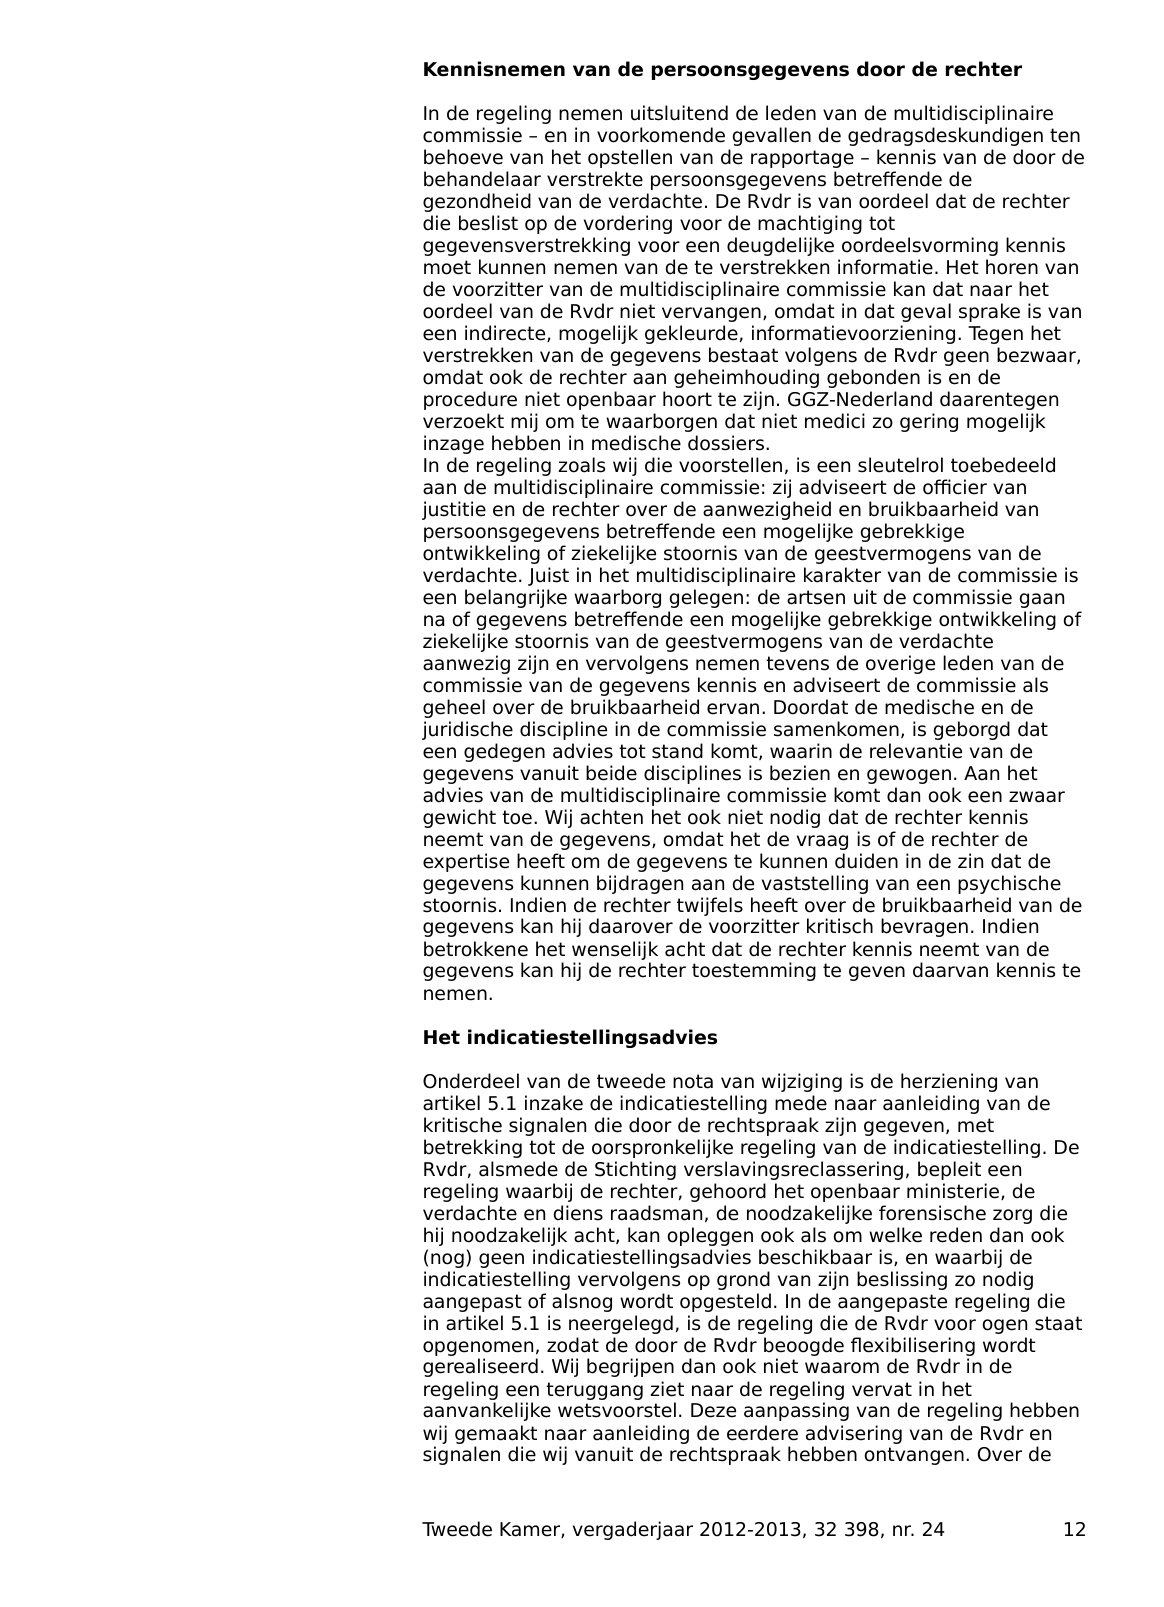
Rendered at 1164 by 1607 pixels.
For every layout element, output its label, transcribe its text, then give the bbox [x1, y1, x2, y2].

text Onderdeel van de tweede nota van wijziging is de herziening van artikel 5.1 inzake de indicatiestelling mede naar aanleiding van de kritische signalen die door de rechtspraak zijn gegeven, met betrekking tot de oorspronkelijke regeling van de indicatiestelling. De Rvdr, alsmede de Stichting verslavingsreclassering, bepleit een regeling waarbij de rechter, gehoord het openbaar ministerie, de verdachte en diens raadsman, de noodzakelijke forensische zorg die hij noodzakelijk acht, kan opleggen ook als om welke reden dan ook (nog) geen indicatiestellingsadvies beschikbaar is, en waarbij de indicatiestelling vervolgens op grond van zijn beslissing zo nodig aangepast of alsnog wordt opgesteld. In de aangepaste regeling die in artikel 5.1 is neergelegd, is de regeling die de Rvdr voor ogen staat opgenomen, zodat de door de Rvdr beoogde flexibilisering wordt gerealiseerd. Wij begrijpen dan ook niet waarom de Rvdr in de regeling een teruggang ziet naar de regeling vervat in het aanvankelijke wetsvoorstel. Deze aanpassing van de regeling hebben wij gemaakt naar aanleiding de eerdere advisering van de Rvdr en signalen die wij vanuit de rechtspraak hebben ontvangen. Over de [422, 1071, 1087, 1466]
subtitle Het indicatiestellingsadvies [422, 1027, 1087, 1048]
text In de regeling nemen uitsluitend de leden van de multidisciplinaire commissie – en in voorkomende gevallen de gedragsdeskundigen ten behoeve van het opstellen van de rapportage – kennis van de door de behandelaar verstrekte persoonsgegevens betreffende de gezondheid van de verdachte. De Rvdr is van oordeel dat de rechter die beslist op de vordering voor de machtiging tot gegevensverstrekking voor een deugdelijke oordeelsvorming kennis moet kunnen nemen van de te verstrekken informatie. Het horen van de voorzitter van de multidisciplinaire commissie kan dat naar het oordeel van de Rvdr niet vervangen, omdat in dat geval sprake is van een indirecte, mogelijk gekleurde, informatievoorziening. Tegen het verstrekken van de gegevens bestaat volgens de Rvdr geen bezwaar, omdat ook de rechter aan geheimhouding gebonden is en de procedure niet openbaar hoort te zijn. GGZ-Nederland daarentegen verzoekt mij om te waarborgen dat niet medici zo gering mogelijk inzage hebben in medische dossiers. [422, 103, 1087, 455]
text In de regeling zoals wij die voorstellen, is een sleutelrol toebedeeld aan de multidisciplinaire commissie: zij adviseert de officier van justitie en de rechter over de aanwezigheid en bruikbaarheid van persoonsgegevens betreffende een mogelijke gebrekkige ontwikkeling of ziekelijke stoornis van de geestvermogens van de verdachte. Juist in het multidisciplinaire karakter van de commissie is een belangrijke waarborg gelegen: de artsen uit de commissie gaan na of gegevens betreffende een mogelijke gebrekkige ontwikkeling of ziekelijke stoornis van de geestvermogens van de verdachte aanwezig zijn en vervolgens nemen tevens de overige leden van de commissie van de gegevens kennis en adviseert de commissie als geheel over de bruikbaarheid ervan. Doordat de medische en de juridische discipline in de commissie samenkomen, is geborgd dat een gedegen advies tot stand komt, waarin de relevantie van de gegevens vanuit beide disciplines is bezien en gewogen. Aan het advies van de multidisciplinaire commissie komt dan ook een zwaar gewicht toe. Wij achten het ook niet nodig dat de rechter kennis neemt van de gegevens, omdat het de vraag is of de rechter de expertise heeft om de gegevens te kunnen duiden in de zin dat de gegevens kunnen bijdragen aan de vaststelling van een psychische stoornis. Indien de rechter twijfels heeft over de bruikbaarheid van de gegevens kan hij daarover de voorzitter kritisch bevragen. Indien betrokkene het wenselijk acht dat de rechter kennis neemt van de gegevens kan hij de rechter toestemming te geven daarvan kennis te nemen. [422, 455, 1087, 1004]
subtitle Kennisnemen van de persoonsgegevens door de rechter [422, 59, 1087, 81]
